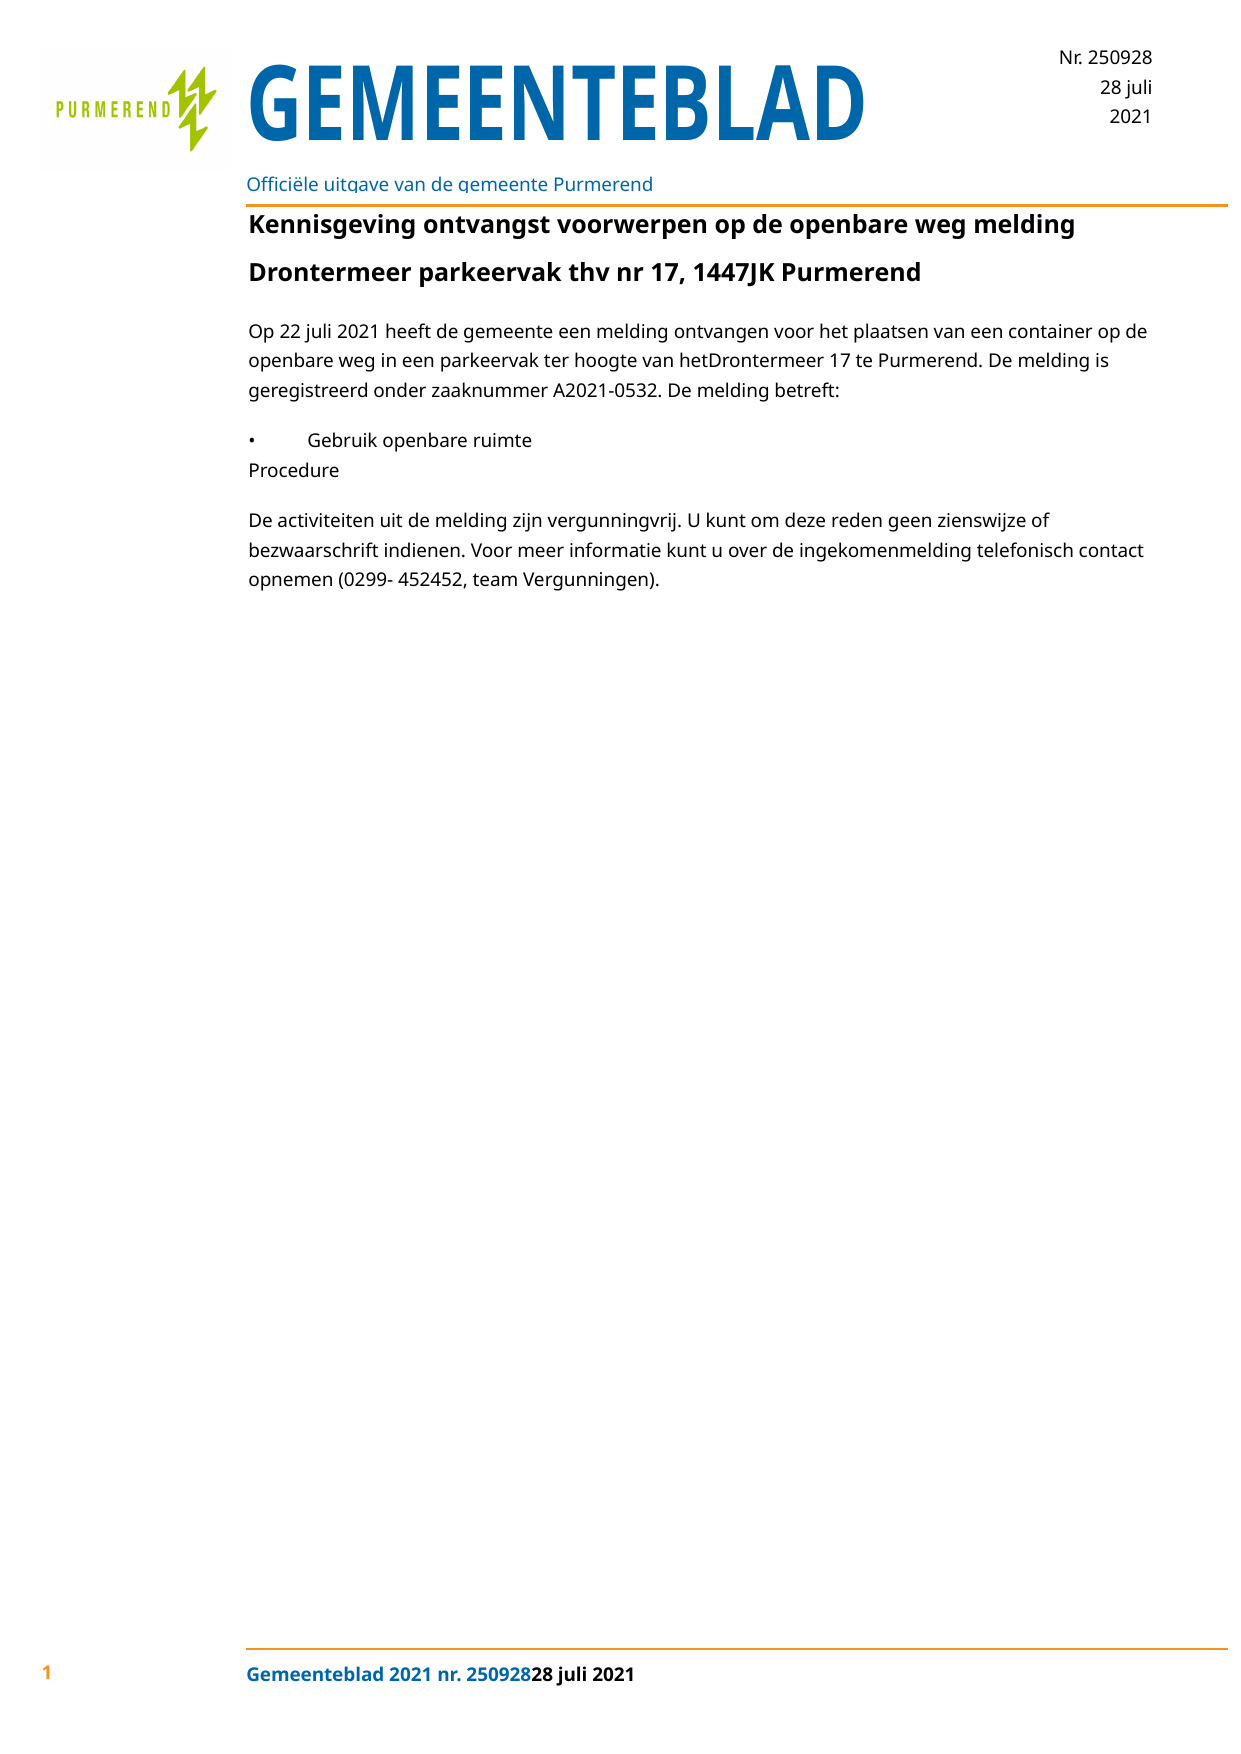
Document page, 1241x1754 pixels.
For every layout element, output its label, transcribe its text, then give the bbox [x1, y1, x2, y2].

picture [41, 47, 231, 172]
text Op 22 juli 2021 heeft de gemeente een melding ontvangen voor het plaatsen van een container op de openbare weg in een parkeervak ter hoogte van hetDrontermeer 17 te Purmerend. De melding is geregistreerd onder zaaknummer A2021-0532. De melding betreft: [248, 318, 1152, 403]
text Kennisgeving ontvangst voorwerpen op de openbare weg melding Drontermeer parkeervak thv nr 17, 1447JK Purmerend [248, 207, 1152, 288]
list Gebruik openbare ruimte [248, 427, 1152, 453]
text Procedure [248, 457, 1152, 483]
text De activiteiten uit de melding zijn vergunningvrij. U kunt om deze reden geen zienswijze of bezwaarschrift indienen. Voor meer informatie kunt u over de ingekomenmelding telefonisch contact opnemen (0299- 452452, team Vergunningen). [248, 507, 1152, 592]
